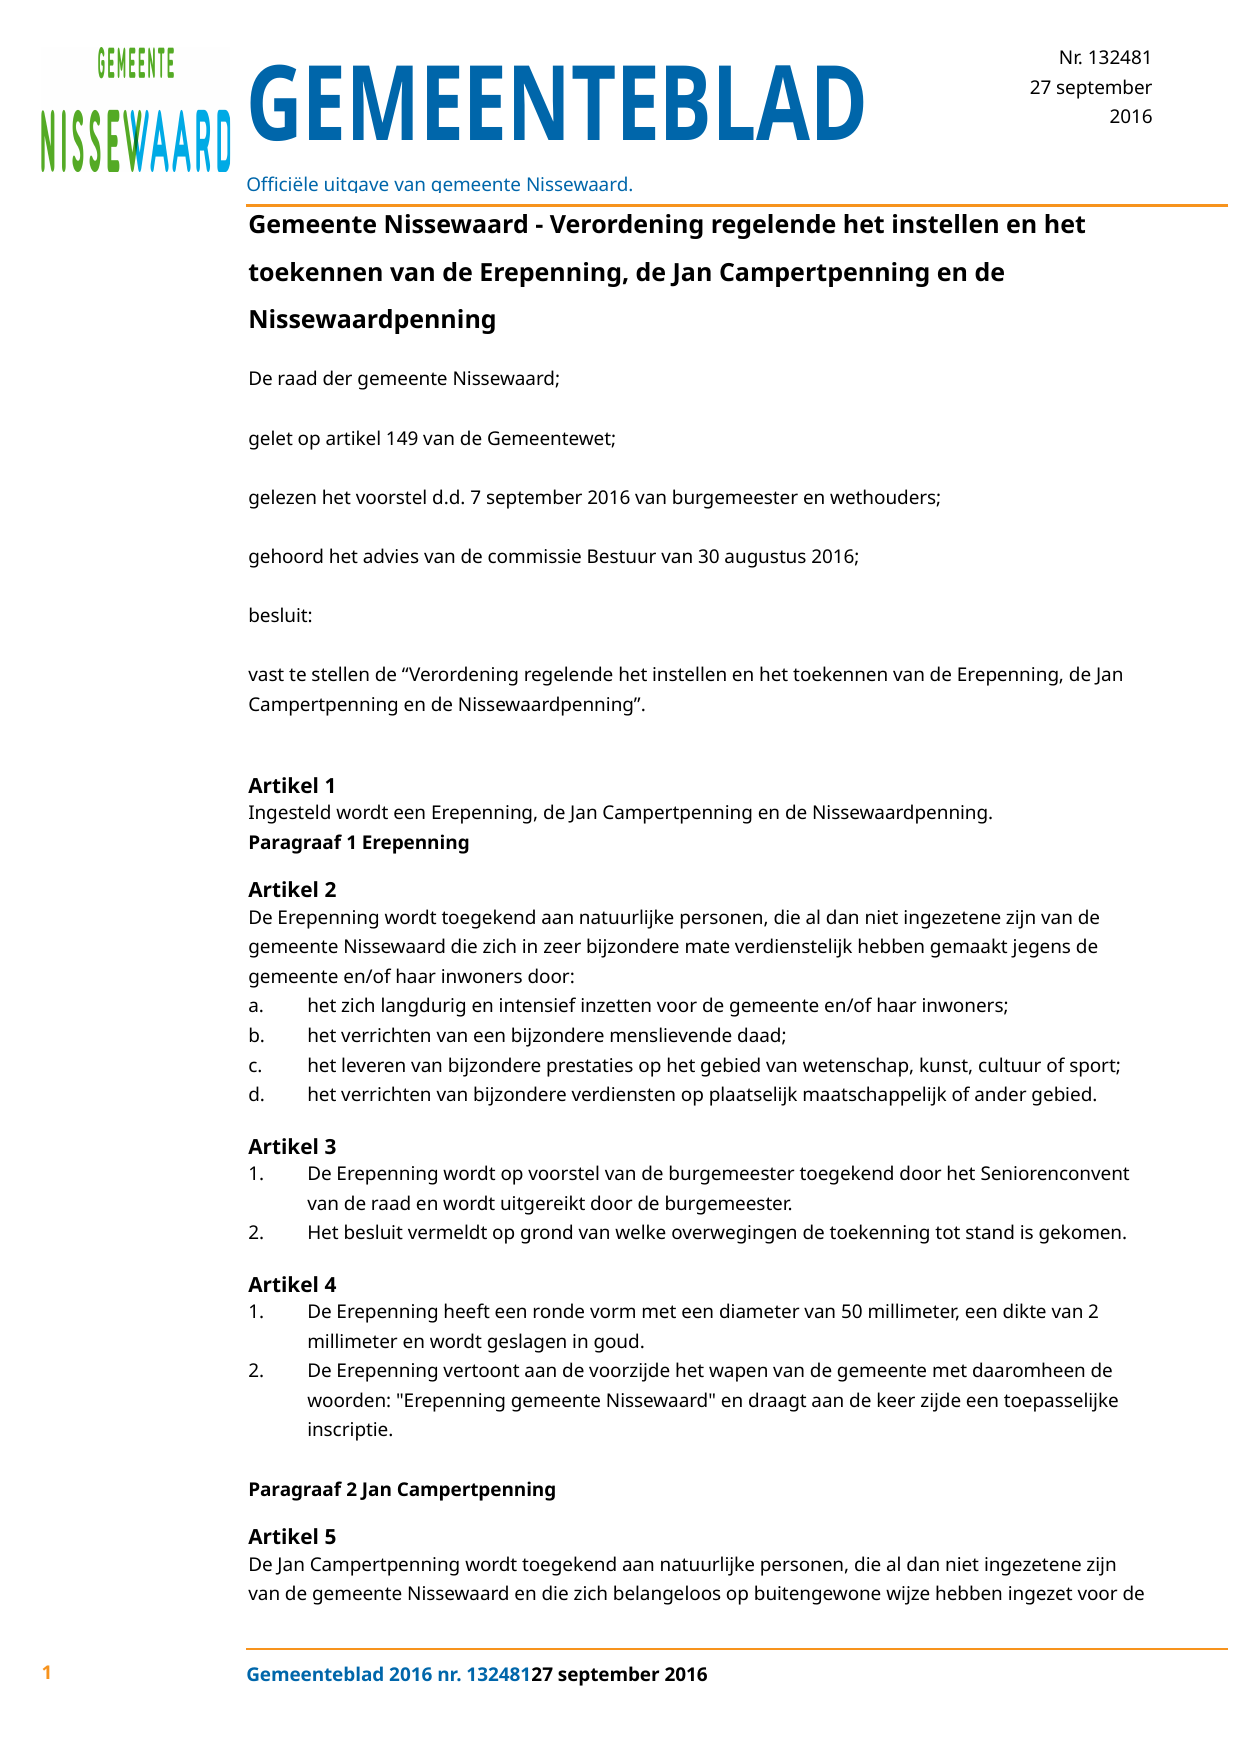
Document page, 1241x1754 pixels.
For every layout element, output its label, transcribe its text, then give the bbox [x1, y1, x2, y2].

text Gemeente Nissewaard - Verordening regelende het instellen en het toekennen van de Erepenning, de Jan Campertpenning en de Nissewaardpenning [248, 207, 1152, 336]
text gehoord het advies van de commissie Bestuur van 30 augustus 2016; [248, 543, 1152, 569]
list het zich langdurig en intensief inzetten voor de gemeente en/of haar inwoners; [248, 993, 1152, 1018]
text Ingesteld wordt een Erepenning, de Jan Campertpenning en de Nissewaardpenning. [248, 799, 1152, 825]
list Het besluit vermeldt op grond van welke overwegingen de toekenning tot stand is gekomen. [248, 1219, 1152, 1245]
picture [176, 157, 187, 172]
picture [222, 122, 227, 160]
text De raad der gemeente Nissewaard; [248, 366, 1152, 391]
list De Erepenning wordt op voorstel van de burgemeester toegekend door het Seniorenconvent van de raad en wordt uitgereikt door de burgemeester. [248, 1160, 1152, 1216]
text Paragraaf 2 Jan Campertpenning [248, 1476, 1152, 1502]
text gelezen het voorstel d.d. 7 september 2016 van burgemeester en wethouders; [248, 484, 1152, 509]
picture [154, 157, 165, 172]
picture [41, 47, 231, 172]
text Artikel 2 [248, 876, 1152, 904]
text De Jan Campertpenning wordt toegekend aan natuurlijke personen, die al dan niet ingezetene zijn van de gemeente Nissewaard en die zich belangeloos op buitengewone wijze hebben ingezet voor de [248, 1551, 1152, 1606]
text Artikel 1 [248, 771, 1152, 799]
text De Erepenning wordt toegekend aan natuurlijke personen, die al dan niet ingezetene zijn van de gemeente Nissewaard die zich in zeer bijzondere mate verdienstelijk hebben gemaakt jegens de gemeente en/of haar inwoners door: [248, 904, 1152, 989]
text besluit: [248, 602, 1152, 628]
list het leveren van bijzondere prestaties op het gebied van wetenschap, kunst, cultuur of sport; [248, 1052, 1152, 1078]
picture [200, 151, 206, 172]
text Artikel 3 [248, 1132, 1152, 1160]
list De Erepenning heeft een ronde vorm met een diameter van 50 millimeter, een dikte van 2 millimeter en wordt geslagen in goud. [248, 1298, 1152, 1354]
picture [201, 122, 206, 138]
text Artikel 4 [248, 1270, 1152, 1298]
text gelet op artikel 149 van de Gemeentewet; [248, 425, 1152, 450]
text Artikel 5 [248, 1522, 1152, 1551]
list De Erepenning vertoont aan de voorzijde het wapen van de gemeente met daaromheen de woorden: "Erepenning gemeente Nissewaard" en draagt aan de keer zijde een toepasselijke inscriptie. [248, 1357, 1152, 1442]
list het verrichten van een bijzondere menslievende daad; [248, 1022, 1152, 1048]
list het verrichten van bijzondere verdiensten op plaatselijk maatschappelijk of ander gebied. [248, 1081, 1152, 1107]
text vast te stellen de “Verordening regelende het instellen en het toekennen van de Erepenning, de Jan Campertpenning en de Nissewaardpenning”. [248, 661, 1152, 717]
text Paragraaf 1 Erepenning [248, 829, 1152, 855]
